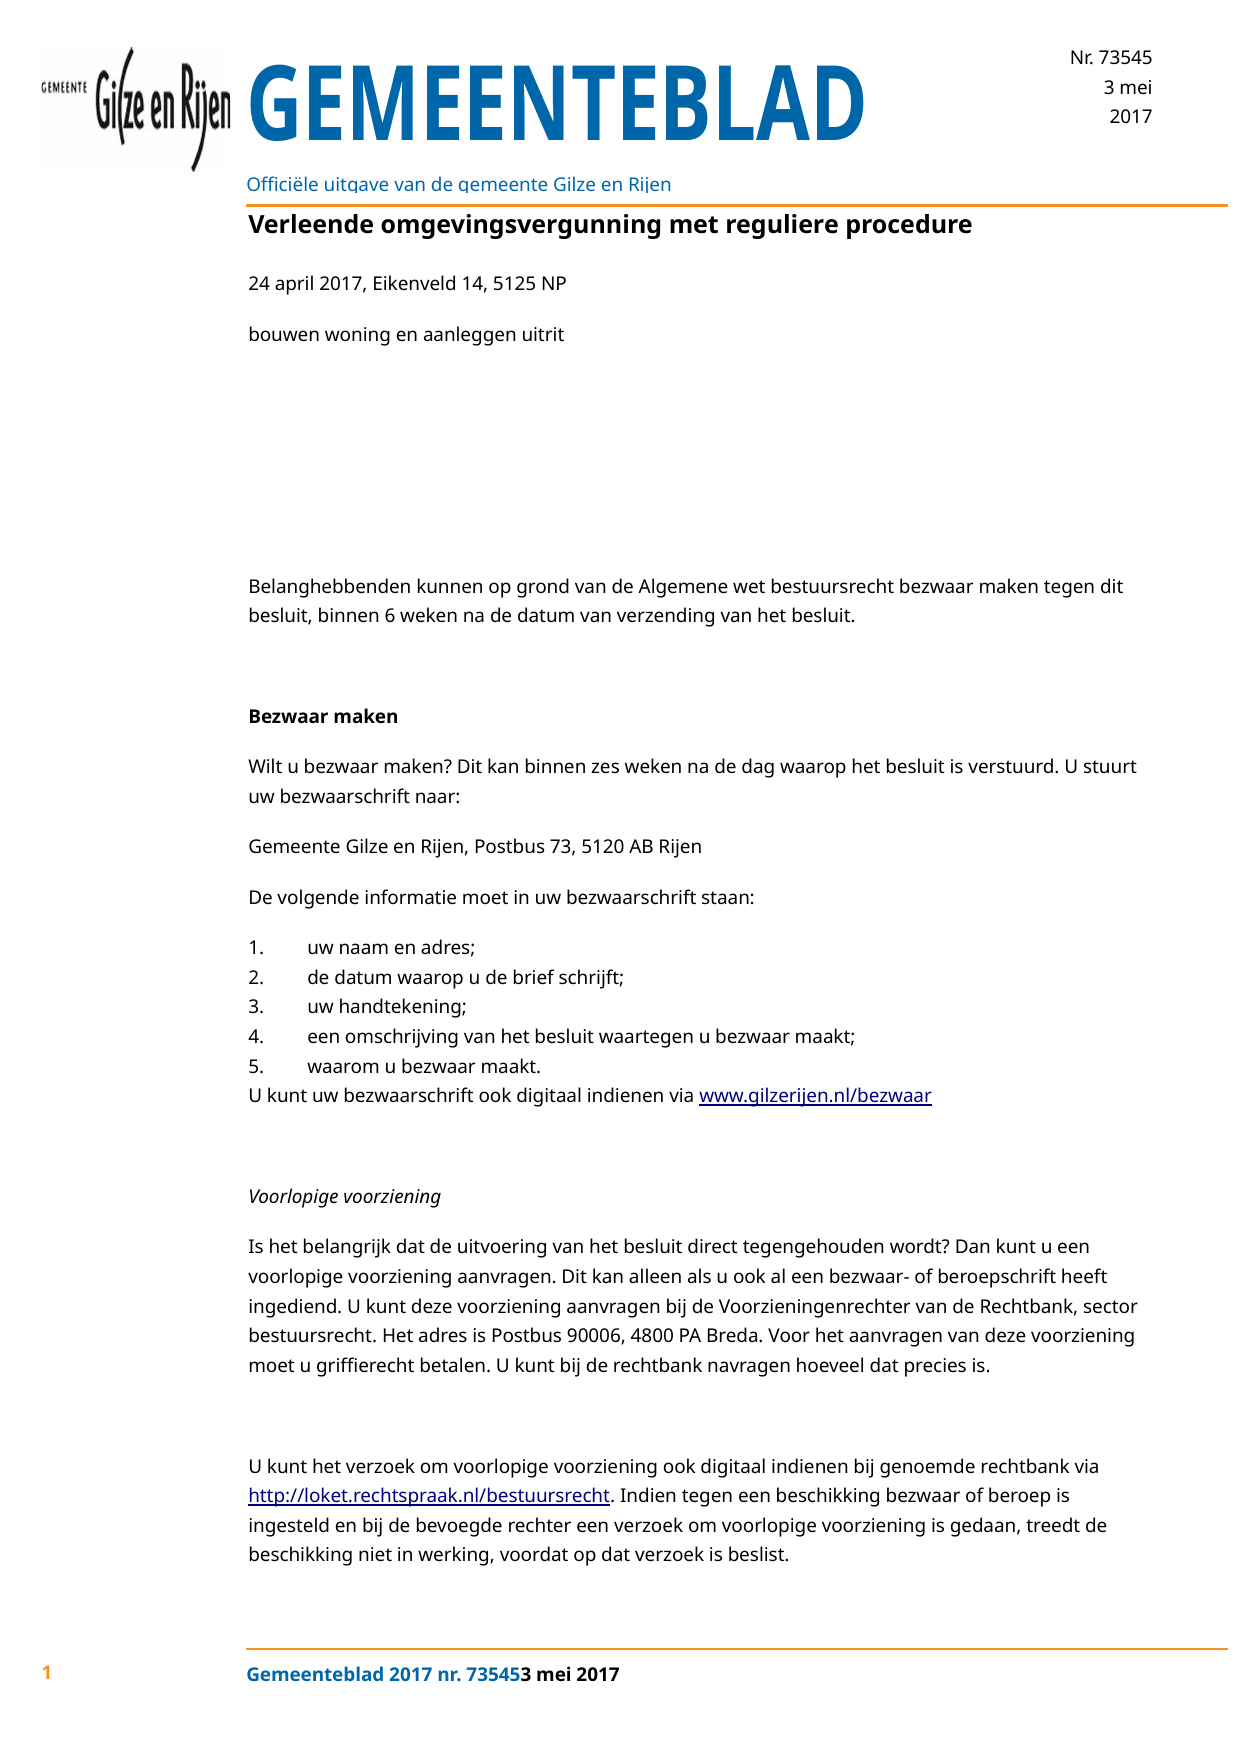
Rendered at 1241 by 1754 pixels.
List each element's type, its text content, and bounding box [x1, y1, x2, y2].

list uw handtekening; [248, 994, 1152, 1019]
text De volgende informatie moet in uw bezwaarschrift staan: [248, 884, 1152, 910]
picture [41, 47, 231, 172]
text 24 april 2017, Eikenveld 14, 5125 NP [248, 270, 1152, 296]
text Is het belangrijk dat de uitvoering van het besluit direct tegengehouden wordt? Dan kunt u een voorlopige voorziening aanvragen. Dit kan alleen als u ook al een bezwaar- of beroepschrift heeft ingediend. U kunt deze voorziening aanvragen bij de Voorzieningenrechter van de Rechtbank, sector bestuursrecht. Het adres is Postbus 90006, 4800 PA Breda. Voor het aanvragen van deze voorziening moet u griffierecht betalen. U kunt bij de rechtbank navragen hoeveel dat precies is. [248, 1234, 1152, 1378]
text Gemeente Gilze en Rijen, Postbus 73, 5120 AB Rijen [248, 834, 1152, 859]
list uw naam en adres; [248, 934, 1152, 960]
list waarom u bezwaar maakt. [248, 1053, 1152, 1078]
text Verleende omgevingsvergunning met reguliere procedure [248, 207, 1152, 241]
text bouwen woning en aanleggen uitrit [248, 321, 1152, 346]
text Voorlopige voorziening [248, 1183, 1152, 1209]
list de datum waarop u de brief schrijft; [248, 964, 1152, 990]
text U kunt het verzoek om voorlopige voorziening ook digitaal indienen bij genoemde rechtbank via http://loket.rechtspraak.nl/bestuursrecht. Indien tegen een beschikking bezwaar of beroep is ingesteld en bij de bevoegde rechter een verzoek om voorlopige voorziening is gedaan, treedt de beschikking niet in werking, voordat op dat verzoek is beslist. [248, 1453, 1152, 1567]
text Bezwaar maken [248, 703, 1152, 729]
text U kunt uw bezwaarschrift ook digitaal indienen via www.gilzerijen.nl/bezwaar [248, 1082, 1152, 1108]
list een omschrijving van het besluit waartegen u bezwaar maakt; [248, 1023, 1152, 1049]
text Wilt u bezwaar maken? Dit kan binnen zes weken na de dag waarop het besluit is verstuurd. U stuurt uw bezwaarschrift naar: [248, 754, 1152, 809]
text Belanghebbenden kunnen op grond van de Algemene wet bestuursrecht bezwaar maken tegen dit besluit, binnen 6 weken na de datum van verzending van het besluit. [248, 573, 1152, 628]
